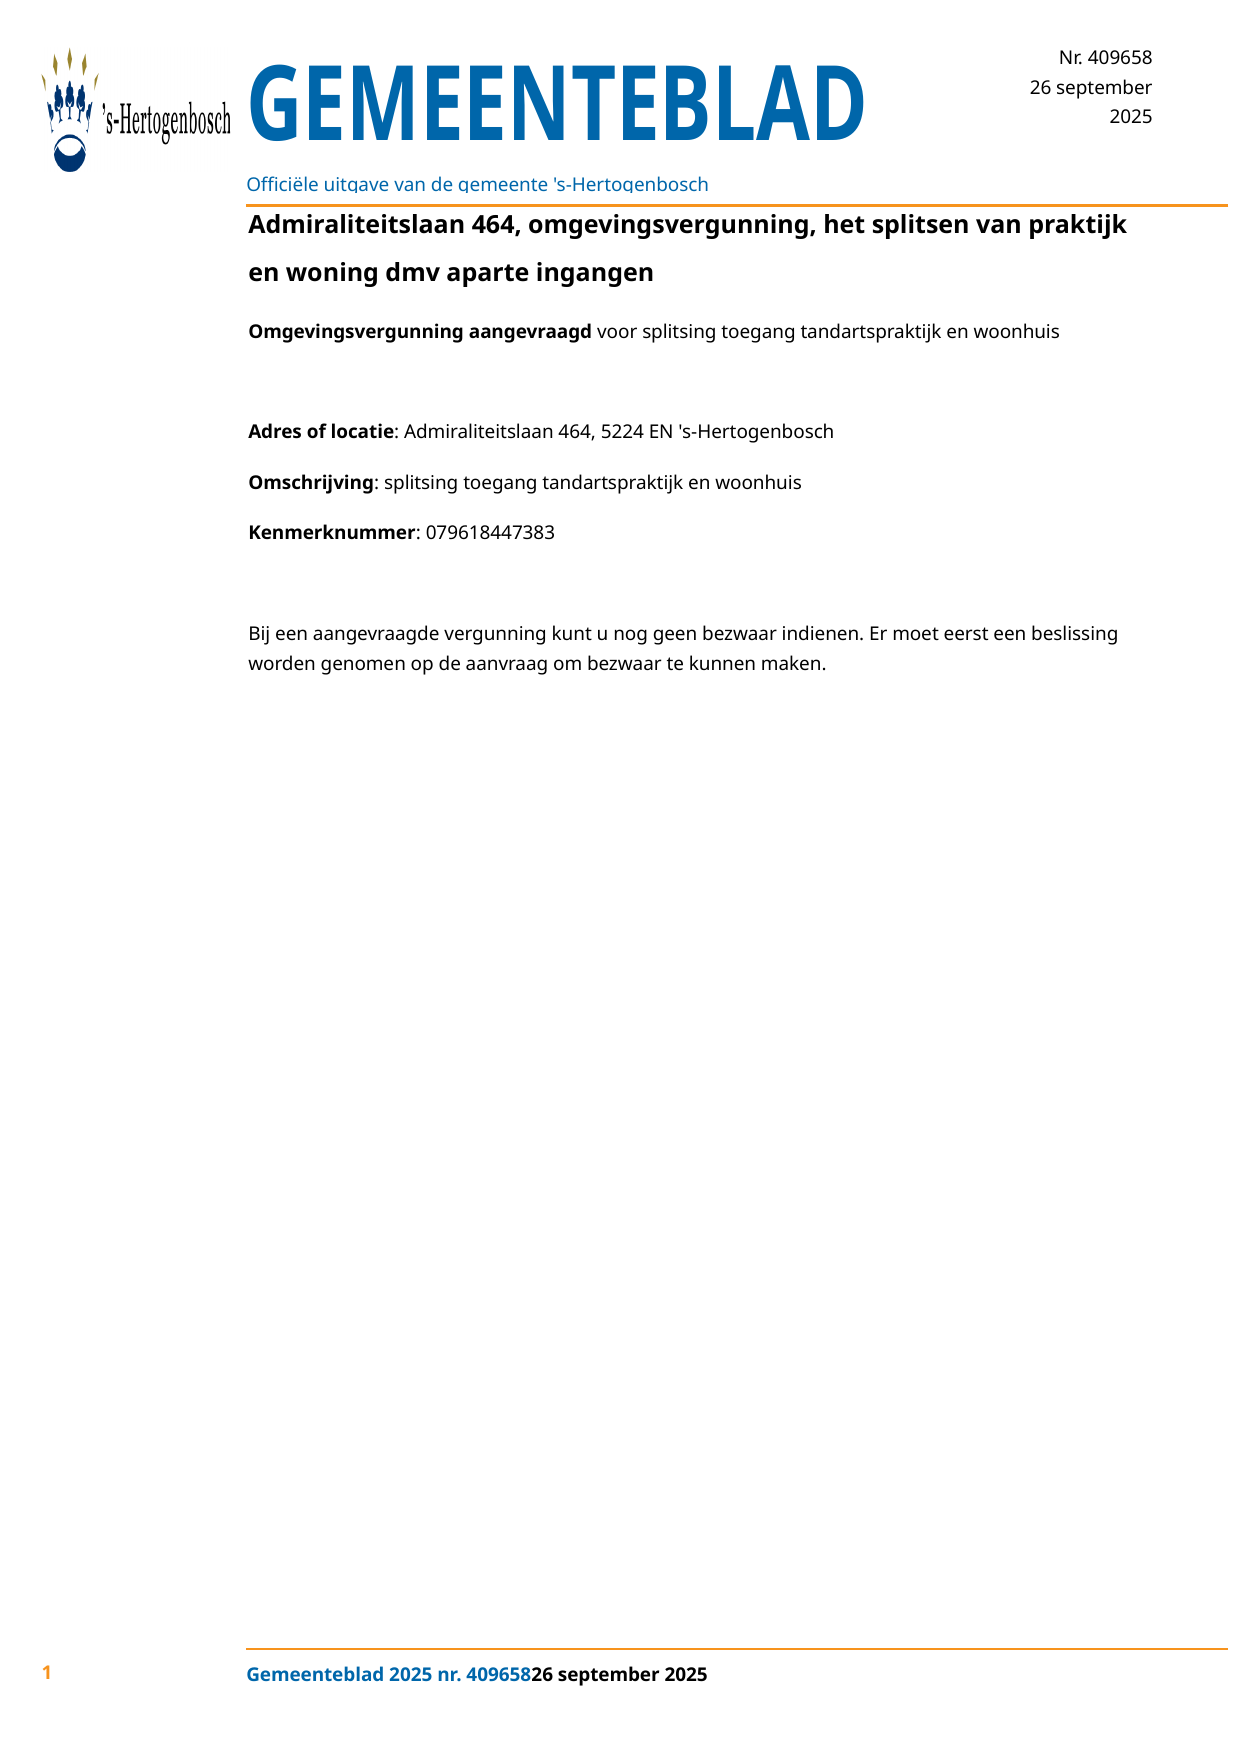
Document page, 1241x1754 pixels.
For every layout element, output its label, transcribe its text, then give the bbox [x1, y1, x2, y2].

text Omschrijving: splitsing toegang tandartspraktijk en woonhuis [248, 469, 1152, 495]
text Omgevingsvergunning aangevraagd voor splitsing toegang tandartspraktijk en woonhuis [248, 318, 1152, 344]
text Admiraliteitslaan 464, omgevingsvergunning, het splitsen van praktijk en woning dmv aparte ingangen [248, 207, 1152, 288]
text Kenmerknummer: 079618447383 [248, 519, 1152, 545]
text Adres of locatie: Admiraliteitslaan 464, 5224 EN 's-Hertogenbosch [248, 419, 1152, 444]
picture [41, 47, 231, 172]
text Bij een aangevraagde vergunning kunt u nog geen bezwaar indienen. Er moet eerst een beslissing worden genomen op de aanvraag om bezwaar te kunnen maken. [248, 620, 1152, 676]
